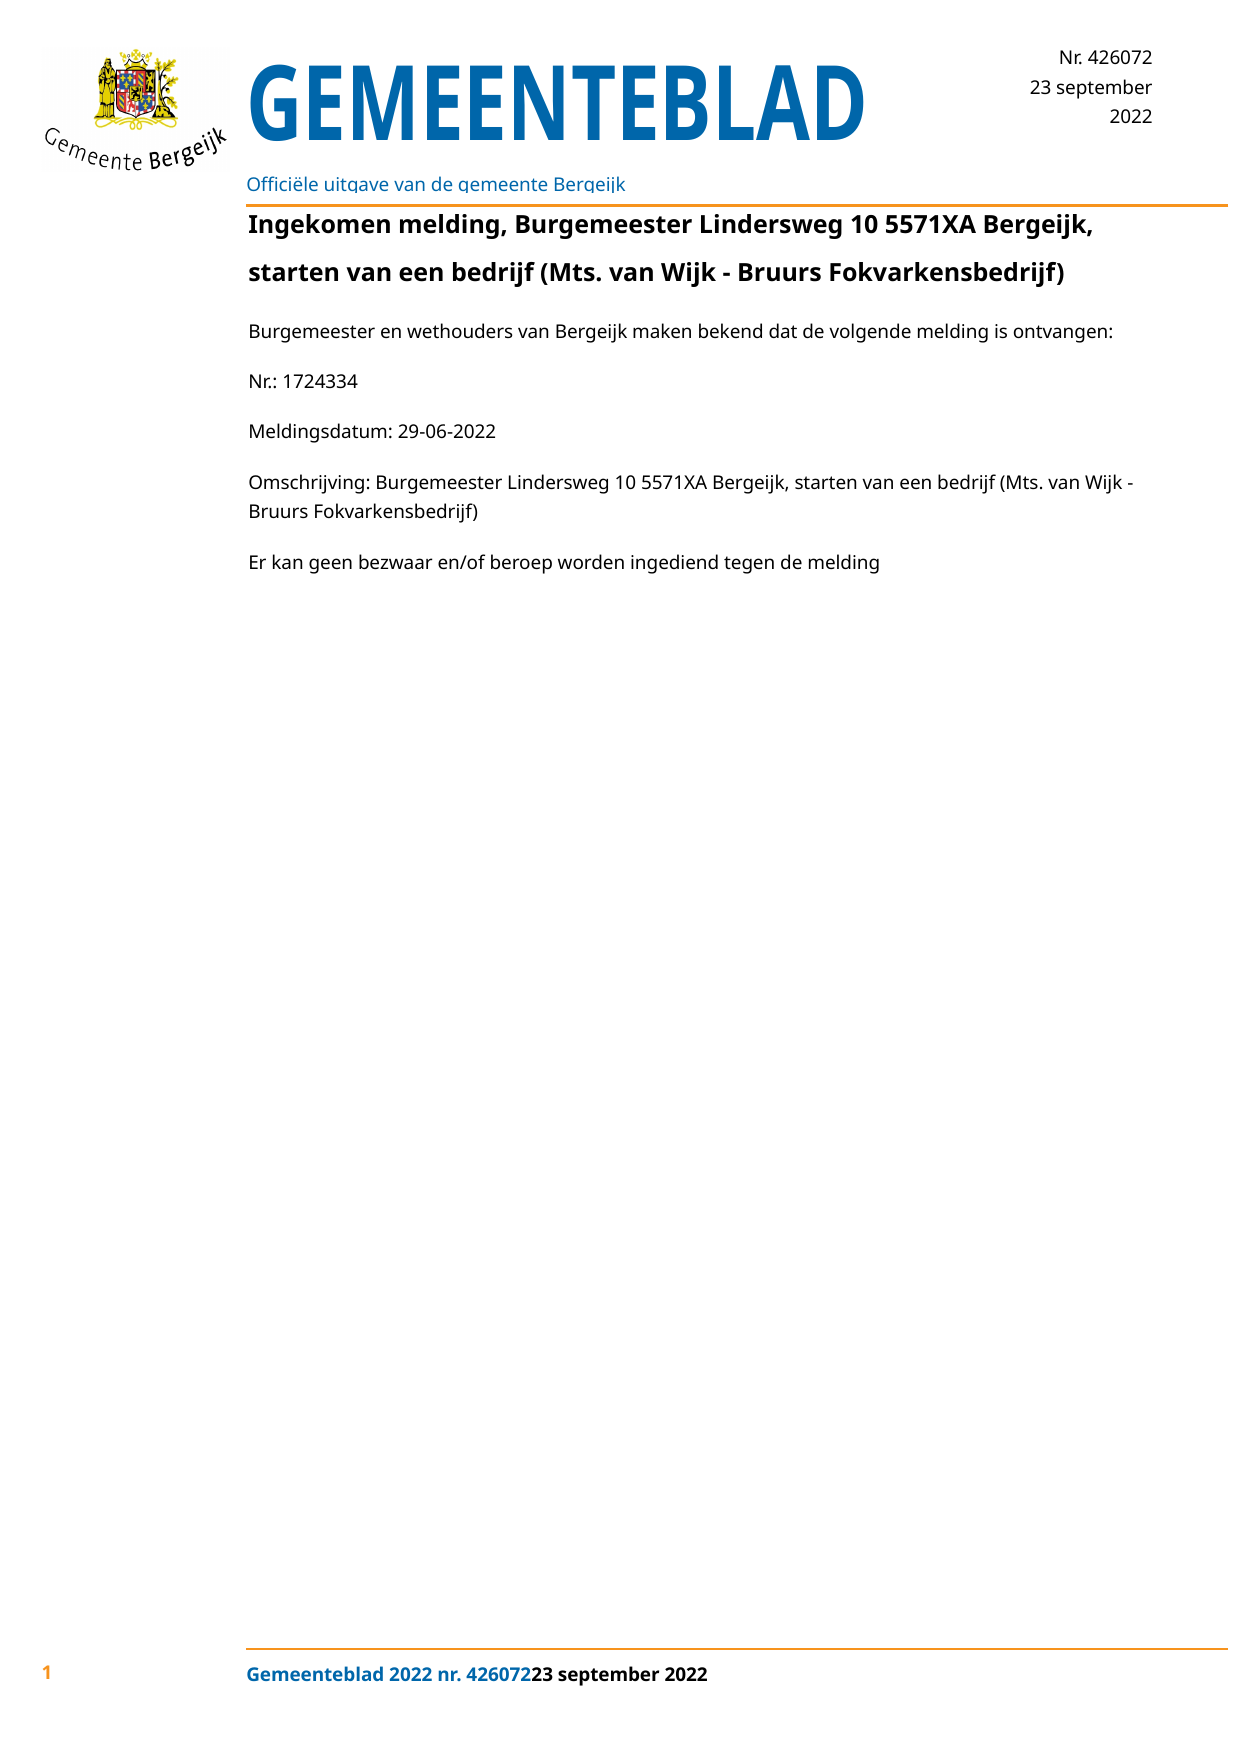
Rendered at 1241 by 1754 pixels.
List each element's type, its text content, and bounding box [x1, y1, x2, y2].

text Burgemeester en wethouders van Bergeijk maken bekend dat de volgende melding is ontvangen: [248, 318, 1152, 344]
text Nr.: 1724334 [248, 368, 1152, 394]
picture [41, 47, 231, 172]
text Er kan geen bezwaar en/of beroep worden ingediend tegen de melding [248, 549, 1152, 575]
text Ingekomen melding, Burgemeester Lindersweg 10 5571XA Bergeijk, starten van een bedrijf (Mts. van Wijk - Bruurs Fokvarkensbedrijf) [248, 207, 1152, 288]
text Meldingsdatum: 29-06-2022 [248, 419, 1152, 444]
text Omschrijving: Burgemeester Lindersweg 10 5571XA Bergeijk, starten van een bedrijf (Mts. van Wijk - Bruurs Fokvarkensbedrijf) [248, 469, 1152, 524]
